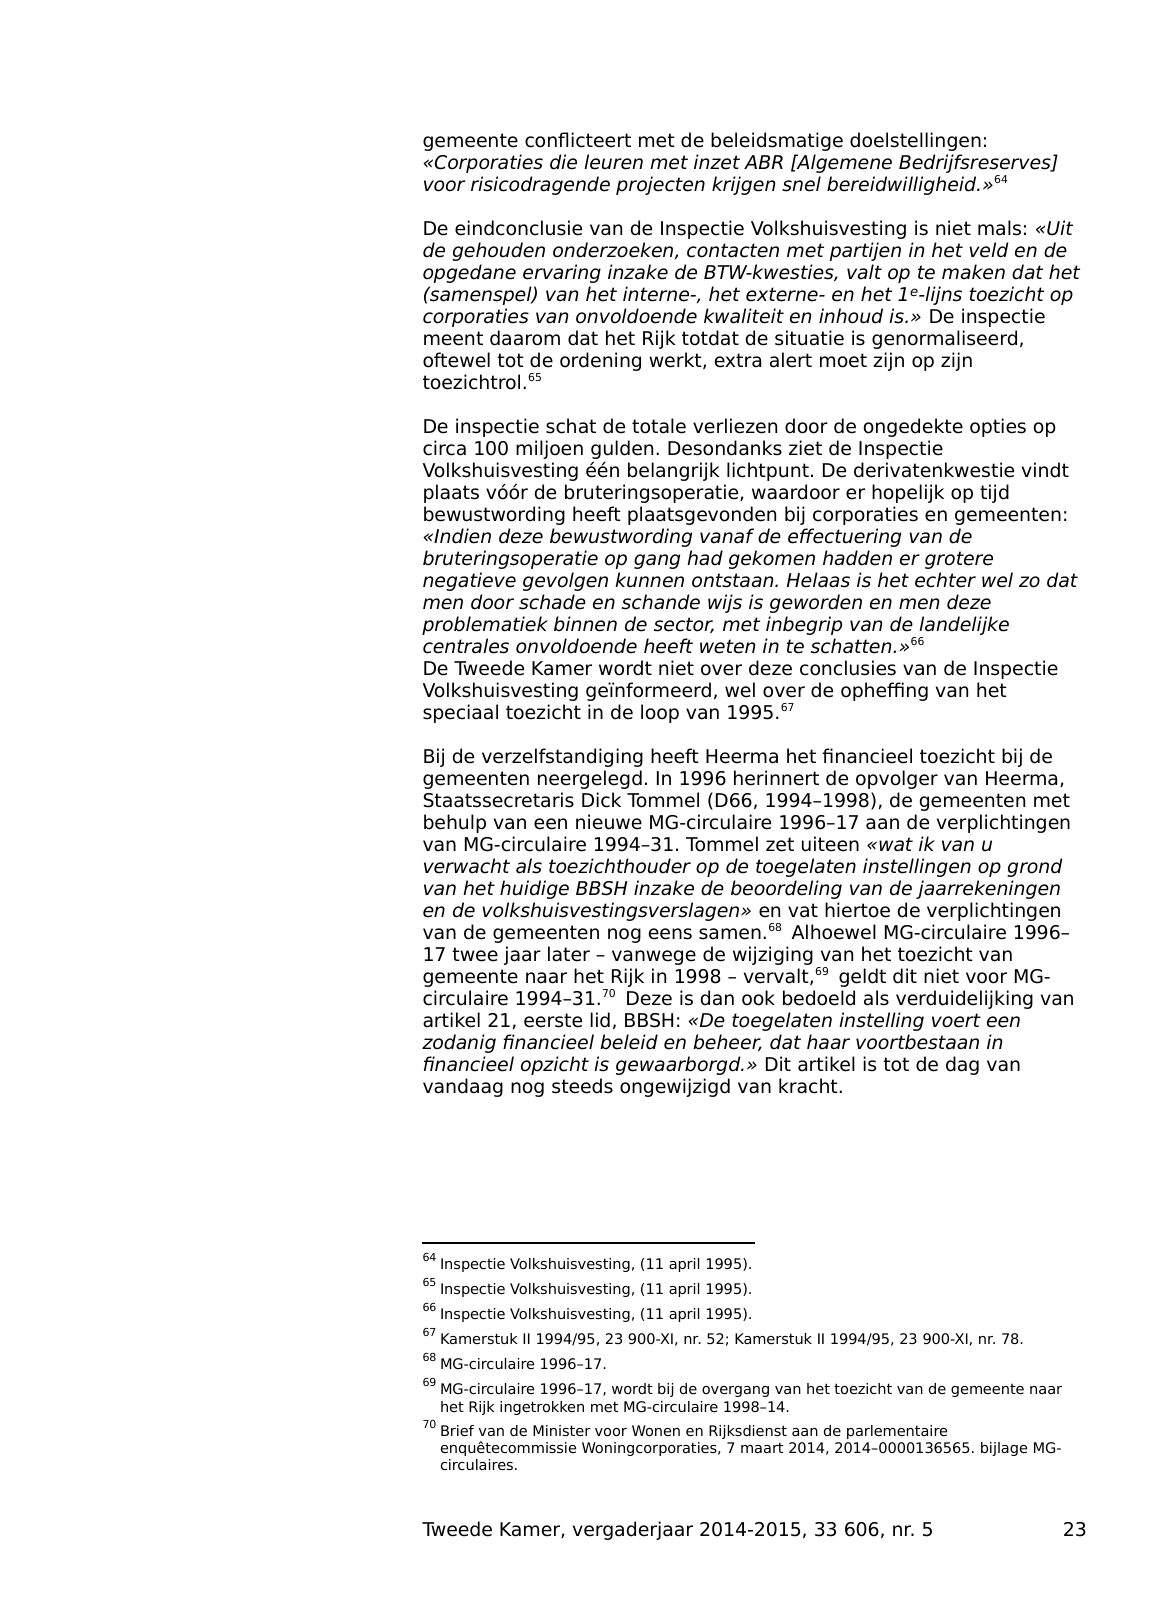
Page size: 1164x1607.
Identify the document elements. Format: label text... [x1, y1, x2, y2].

text De inspectie schat de totale verliezen door de ongedekte opties op circa 100 miljoen gulden. Desondanks ziet de Inspectie Volkshuisvesting één belangrijk lichtpunt. De derivatenkwestie vindt plaats vóór de bruteringsoperatie, waardoor er hopelijk op tijd bewustwording heeft plaatsgevonden bij corporaties en gemeenten: [422, 416, 1087, 526]
text MG-circulaire 1996–17, wordt bij de overgang van het toezicht van de gemeente naar het Rijk ingetrokken met MG-circulaire 1998–14. [422, 1377, 1087, 1416]
text Inspectie Volkshuisvesting, (11 april 1995). [422, 1277, 1087, 1299]
text Kamerstuk II 1994/95, 23 900-XI, nr. 52; Kamerstuk II 1994/95, 23 900-XI, nr. 78. [422, 1327, 1087, 1349]
text De Tweede Kamer wordt niet over deze conclusies van de Inspectie Volkshuisvesting geïnformeerd, wel over de opheffing van het speciaal toezicht in de loop van 1995. [422, 658, 1087, 724]
text Bij de verzelfstandiging heeft Heerma het financieel toezicht bij de gemeenten neergelegd. In 1996 herinnert de opvolger van Heerma, Staatssecretaris Dick Tommel (D66, 1994–1998), de gemeenten met behulp van een nieuwe MG-circulaire 1996–17 aan de verplichtingen van MG-circulaire 1994–31. Tommel zet uiteen «wat ik van u verwacht als toezichthouder op de toegelaten instellingen op grond van het huidige BBSH inzake de beoordeling van de jaarrekeningen en de volkshuisvestingsverslagen» en vat hiertoe de verplichtingen van de gemeenten nog eens samen. Alhoewel MG-circulaire 1996–17 twee jaar later – vanwege de wijziging van het toezicht van gemeente naar het Rijk in 1998 – vervalt, geldt dit niet voor MG-circulaire 1994–31. Deze is dan ook bedoeld als verduidelijking van artikel 21, eerste lid, BBSH: «De toegelaten instelling voert een zodanig financieel beleid en beheer, dat haar voortbestaan in financieel opzicht is gewaarborgd.» Dit artikel is tot de dag van vandaag nog steeds ongewijzigd van kracht. [422, 746, 1087, 1098]
text MG-circulaire 1996–17. [422, 1352, 1087, 1374]
text Inspectie Volkshuisvesting, (11 april 1995). [422, 1302, 1087, 1324]
text gemeente conflicteert met de beleidsmatige doelstellingen: «Corporaties die leuren met inzet ABR [Algemene Bedrijfsreserves] voor risicodragende projecten krijgen snel bereidwilligheid.» [422, 130, 1087, 196]
text «Indien deze bewustwording vanaf de effectuering van de bruteringsoperatie op gang had gekomen hadden er grotere negatieve gevolgen kunnen ontstaan. Helaas is het echter wel zo dat men door schade en schande wijs is geworden en men deze problematiek binnen de sector, met inbegrip van de landelijke centrales onvoldoende heeft weten in te schatten.» [422, 526, 1087, 658]
text Brief van de Minister voor Wonen en Rijksdienst aan de parlementaire enquêtecommissie Woningcorporaties, 7 maart 2014, 2014–0000136565. bijlage MG-circulaires. [422, 1418, 1087, 1474]
text De eindconclusie van de Inspectie Volkshuisvesting is niet mals: «Uit de gehouden onderzoeken, contacten met partijen in het veld en de opgedane ervaring inzake de BTW-kwesties, valt op te maken dat het (samenspel) van het interne-, het externe- en het 1e-lijns toezicht op corporaties van onvoldoende kwaliteit en inhoud is.» De inspectie meent daarom dat het Rijk totdat de situatie is genormaliseerd, oftewel tot de ordening werkt, extra alert moet zijn op zijn toezichtrol. [422, 218, 1087, 394]
text Inspectie Volkshuisvesting, (11 april 1995). [422, 1252, 1087, 1274]
